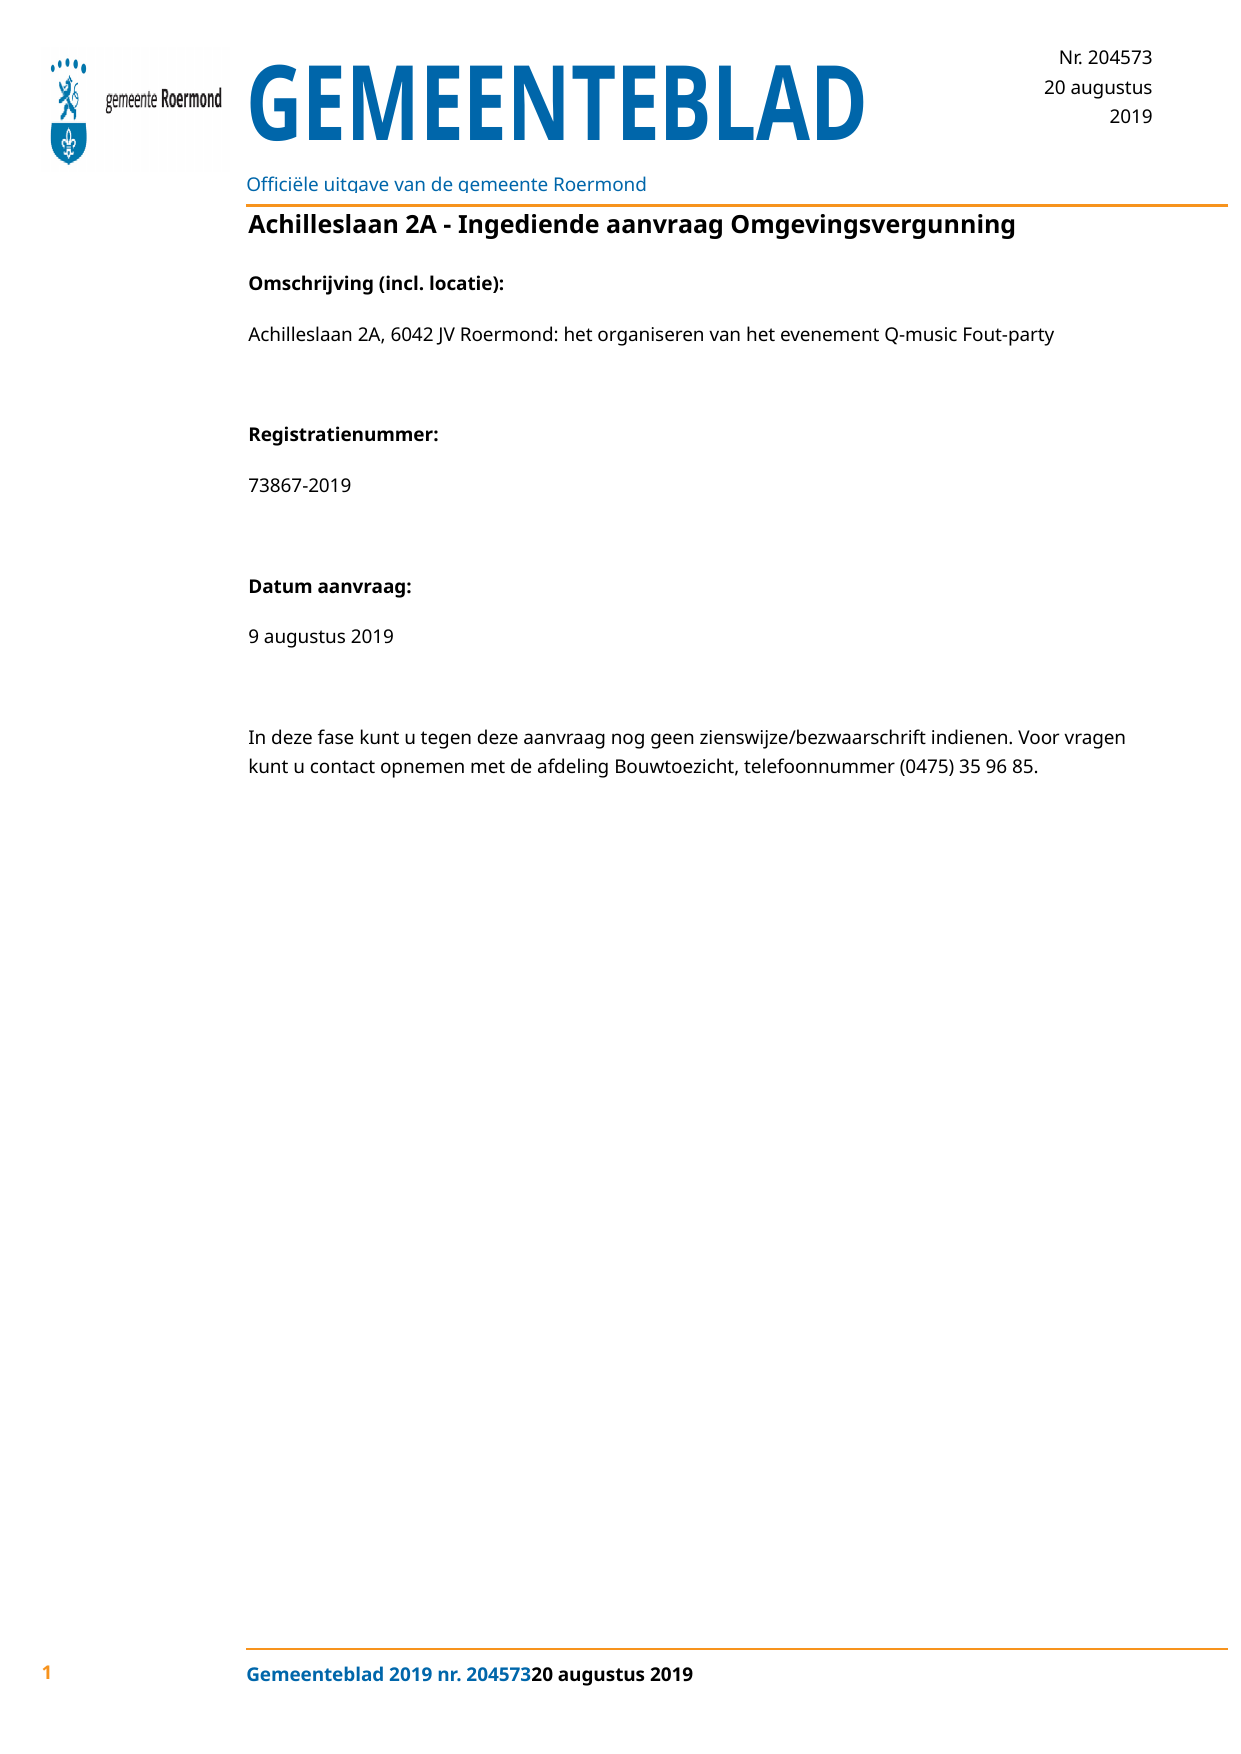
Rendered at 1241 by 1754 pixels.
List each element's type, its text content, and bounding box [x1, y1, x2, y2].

text Datum aanvraag: [248, 573, 1152, 598]
text 9 augustus 2019 [248, 623, 1152, 649]
text In deze fase kunt u tegen deze aanvraag nog geen zienswijze/bezwaarschrift indienen. Voor vragen kunt u contact opnemen met de afdeling Bouwtoezicht, telefoonnummer (0475) 35 96 85. [248, 724, 1152, 779]
text Achilleslaan 2A, 6042 JV Roermond: het organiseren van het evenement Q-music Fout-party [248, 321, 1152, 346]
text Registratienummer: [248, 422, 1152, 447]
text Achilleslaan 2A - Ingediende aanvraag Omgevingsvergunning [248, 207, 1152, 241]
text 73867-2019 [248, 472, 1152, 498]
text Omschrijving (incl. locatie): [248, 270, 1152, 296]
picture [41, 47, 231, 172]
